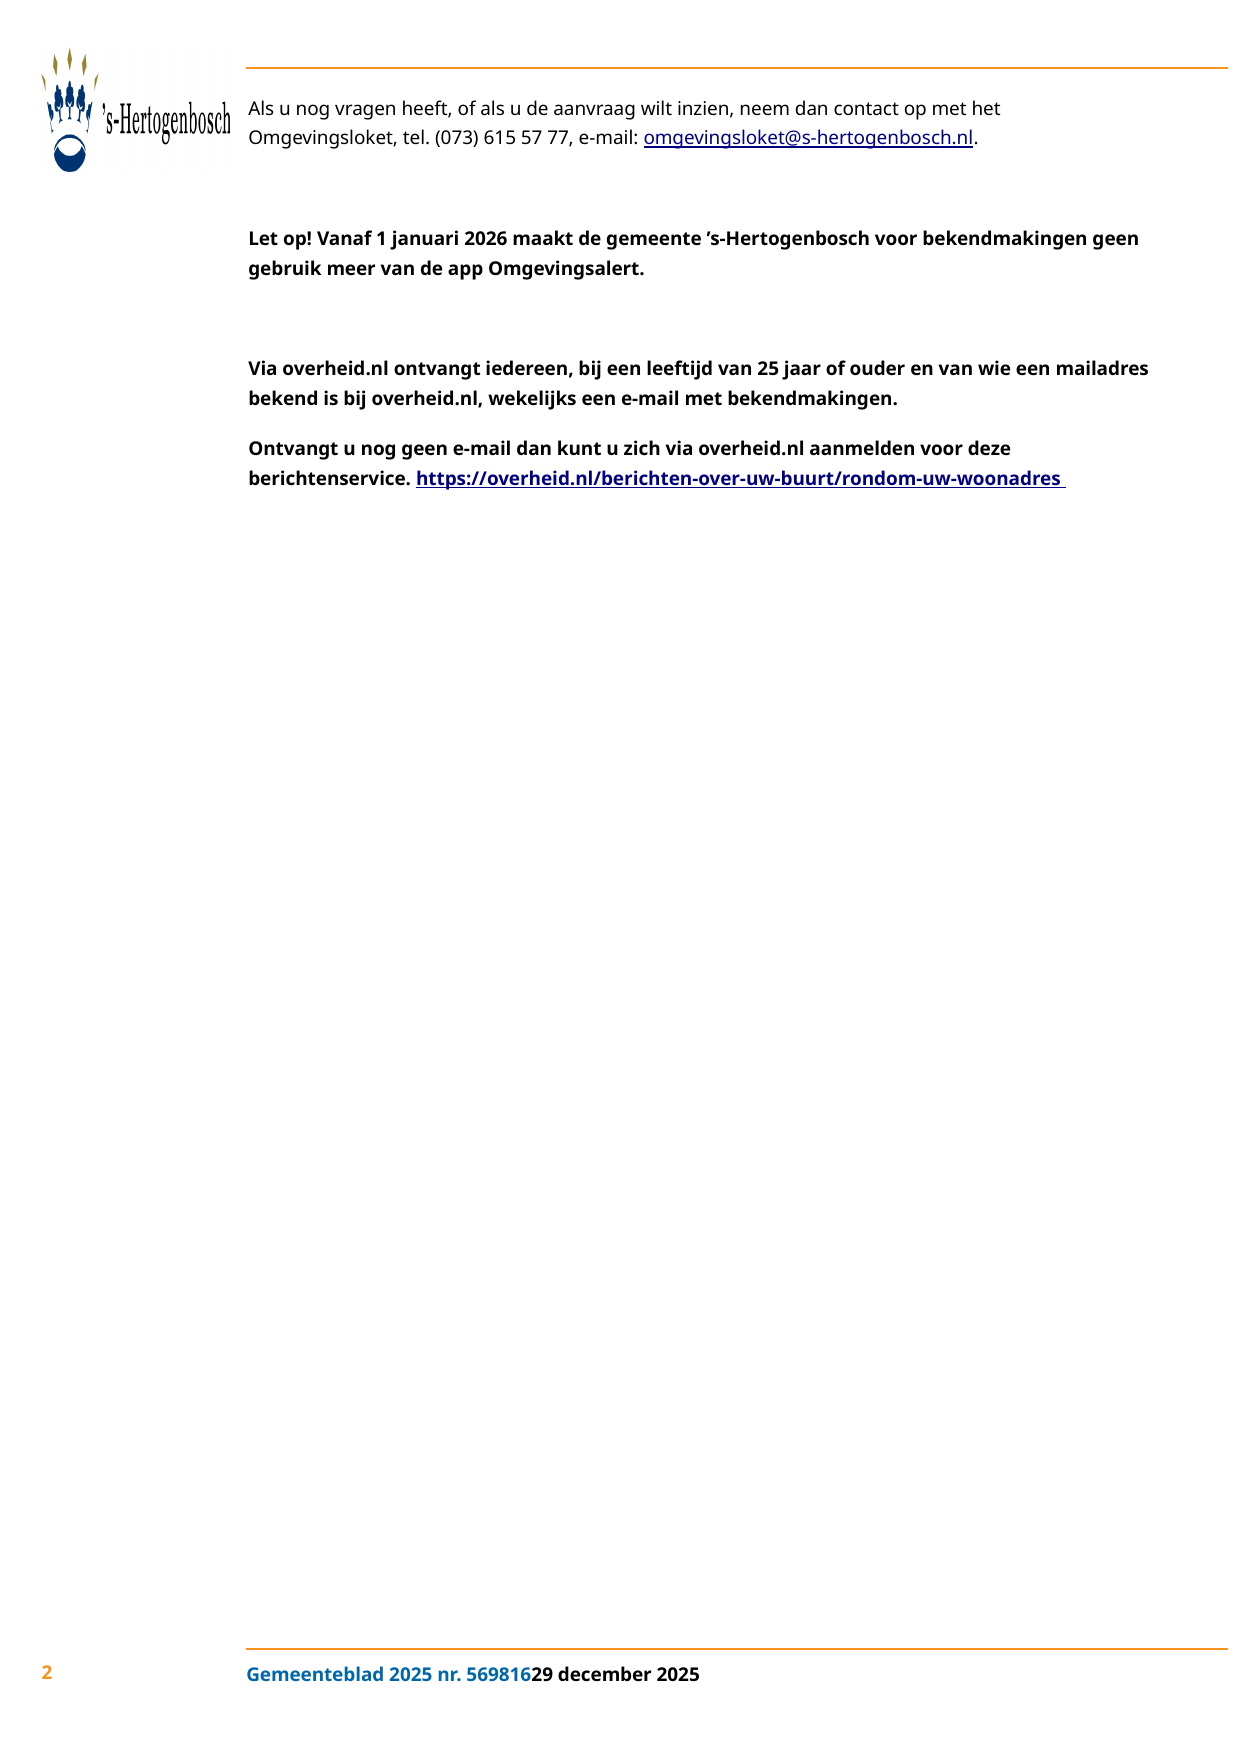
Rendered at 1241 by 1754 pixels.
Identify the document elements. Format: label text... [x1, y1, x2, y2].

picture [41, 47, 231, 172]
text Via overheid.nl ontvangt iedereen, bij een leeftijd van 25 jaar of ouder en van wie een mailadres bekend is bij overheid.nl, wekelijks een e-mail met bekendmakingen. [248, 356, 1152, 411]
text Ontvangt u nog geen e-mail dan kunt u zich via overheid.nl aanmelden voor deze berichtenservice. https://overheid.nl/berichten-over-uw-buurt/rondom-uw-woonadres [248, 436, 1152, 491]
text Let op! Vanaf 1 januari 2026 maakt de gemeente ’s-Hertogenbosch voor bekendmakingen geen gebruik meer van de app Omgevingsalert. [248, 225, 1152, 281]
text Als u nog vragen heeft, of als u de aanvraag wilt inzien, neem dan contact op met het Omgevingsloket, tel. (073) 615 57 77, e-mail: omgevingsloket@s-hertogenbosch.nl. [248, 95, 1152, 150]
